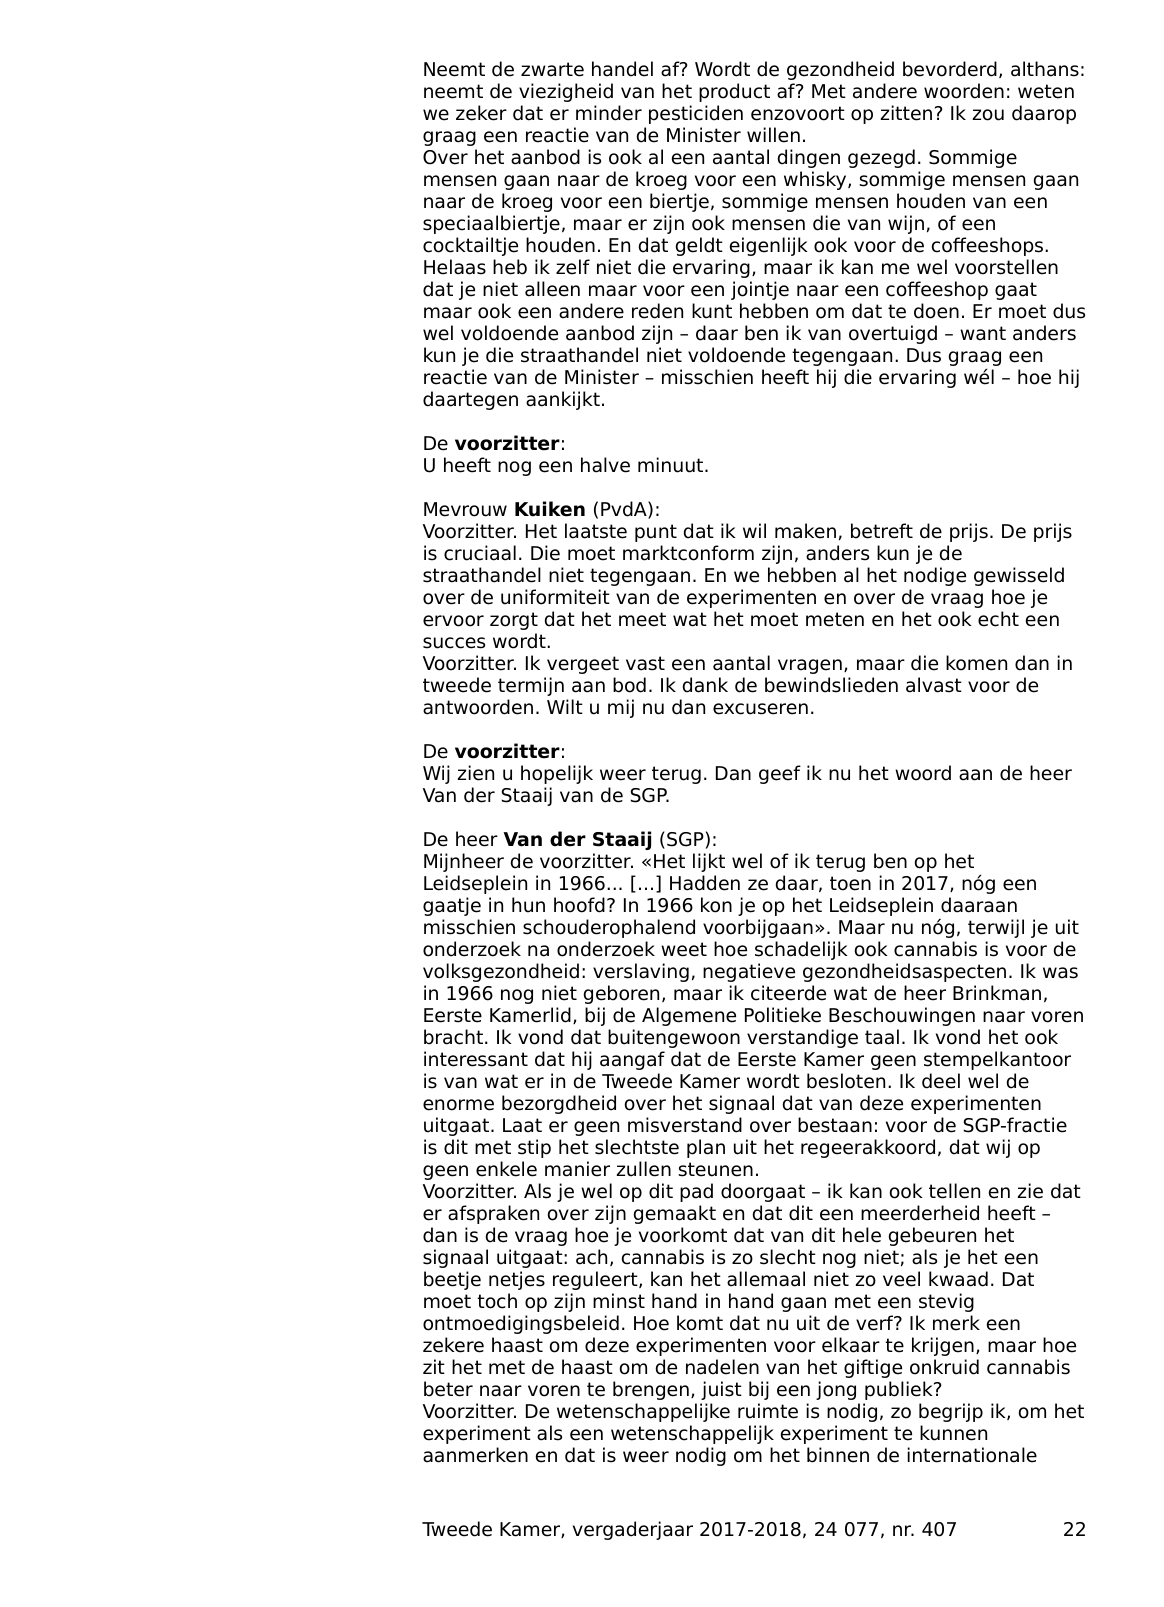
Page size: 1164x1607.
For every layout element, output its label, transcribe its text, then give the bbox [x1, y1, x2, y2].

text De voorzitter: [422, 741, 1087, 763]
text De heer Van der Staaij (SGP): [422, 829, 1087, 851]
text Neemt de zwarte handel af? Wordt de gezondheid bevorderd, althans: neemt de viezigheid van het product af? Met andere woorden: weten we zeker dat er minder pesticiden enzovoort op zitten? Ik zou daarop graag een reactie van de Minister willen. [422, 59, 1087, 147]
text De voorzitter: [422, 433, 1087, 455]
text Voorzitter. Als je wel op dit pad doorgaat – ik kan ook tellen en zie dat er afspraken over zijn gemaakt en dat dit een meerderheid heeft – dan is de vraag hoe je voorkomt dat van dit hele gebeuren het signaal uitgaat: ach, cannabis is zo slecht nog niet; als je het een beetje netjes reguleert, kan het allemaal niet zo veel kwaad. Dat moet toch op zijn minst hand in hand gaan met een stevig ontmoedigingsbeleid. Hoe komt dat nu uit de verf? Ik merk een zekere haast om deze experimenten voor elkaar te krijgen, maar hoe zit het met de haast om de nadelen van het giftige onkruid cannabis beter naar voren te brengen, juist bij een jong publiek? [422, 1181, 1087, 1401]
text Voorzitter. De wetenschappelijke ruimte is nodig, zo begrijp ik, om het experiment als een wetenschappelijk experiment te kunnen aanmerken en dat is weer nodig om het binnen de internationale [422, 1401, 1087, 1467]
text Over het aanbod is ook al een aantal dingen gezegd. Sommige mensen gaan naar de kroeg voor een whisky, sommige mensen gaan naar de kroeg voor een biertje, sommige mensen houden van een speciaalbiertje, maar er zijn ook mensen die van wijn, of een cocktailtje houden. En dat geldt eigenlijk ook voor de coffeeshops. Helaas heb ik zelf niet die ervaring, maar ik kan me wel voorstellen dat je niet alleen maar voor een jointje naar een coffeeshop gaat maar ook een andere reden kunt hebben om dat te doen. Er moet dus wel voldoende aanbod zijn – daar ben ik van overtuigd – want anders kun je die straathandel niet voldoende tegengaan. Dus graag een reactie van de Minister – misschien heeft hij die ervaring wél – hoe hij daartegen aankijkt. [422, 147, 1087, 411]
text Voorzitter. Ik vergeet vast een aantal vragen, maar die komen dan in tweede termijn aan bod. Ik dank de bewindslieden alvast voor de antwoorden. Wilt u mij nu dan excuseren. [422, 653, 1087, 719]
text Mevrouw Kuiken (PvdA): [422, 499, 1087, 521]
text U heeft nog een halve minuut. [422, 455, 1087, 477]
text Voorzitter. Het laatste punt dat ik wil maken, betreft de prijs. De prijs is cruciaal. Die moet marktconform zijn, anders kun je de straathandel niet tegengaan. En we hebben al het nodige gewisseld over de uniformiteit van de experimenten en over de vraag hoe je ervoor zorgt dat het meet wat het moet meten en het ook echt een succes wordt. [422, 521, 1087, 653]
text Mijnheer de voorzitter. «Het lijkt wel of ik terug ben op het Leidseplein in 1966... [...] Hadden ze daar, toen in 2017, nóg een gaatje in hun hoofd? In 1966 kon je op het Leidseplein daaraan misschien schouderophalend voorbijgaan». Maar nu nóg, terwijl je uit onderzoek na onderzoek weet hoe schadelijk ook cannabis is voor de volksgezondheid: verslaving, negatieve gezondheidsaspecten. Ik was in 1966 nog niet geboren, maar ik citeerde wat de heer Brinkman, Eerste Kamerlid, bij de Algemene Politieke Beschouwingen naar voren bracht. Ik vond dat buitengewoon verstandige taal. Ik vond het ook interessant dat hij aangaf dat de Eerste Kamer geen stempelkantoor is van wat er in de Tweede Kamer wordt besloten. Ik deel wel de enorme bezorgdheid over het signaal dat van deze experimenten uitgaat. Laat er geen misverstand over bestaan: voor de SGP-fractie is dit met stip het slechtste plan uit het regeerakkoord, dat wij op geen enkele manier zullen steunen. [422, 851, 1087, 1181]
text Wij zien u hopelijk weer terug. Dan geef ik nu het woord aan de heer Van der Staaij van de SGP. [422, 763, 1087, 807]
